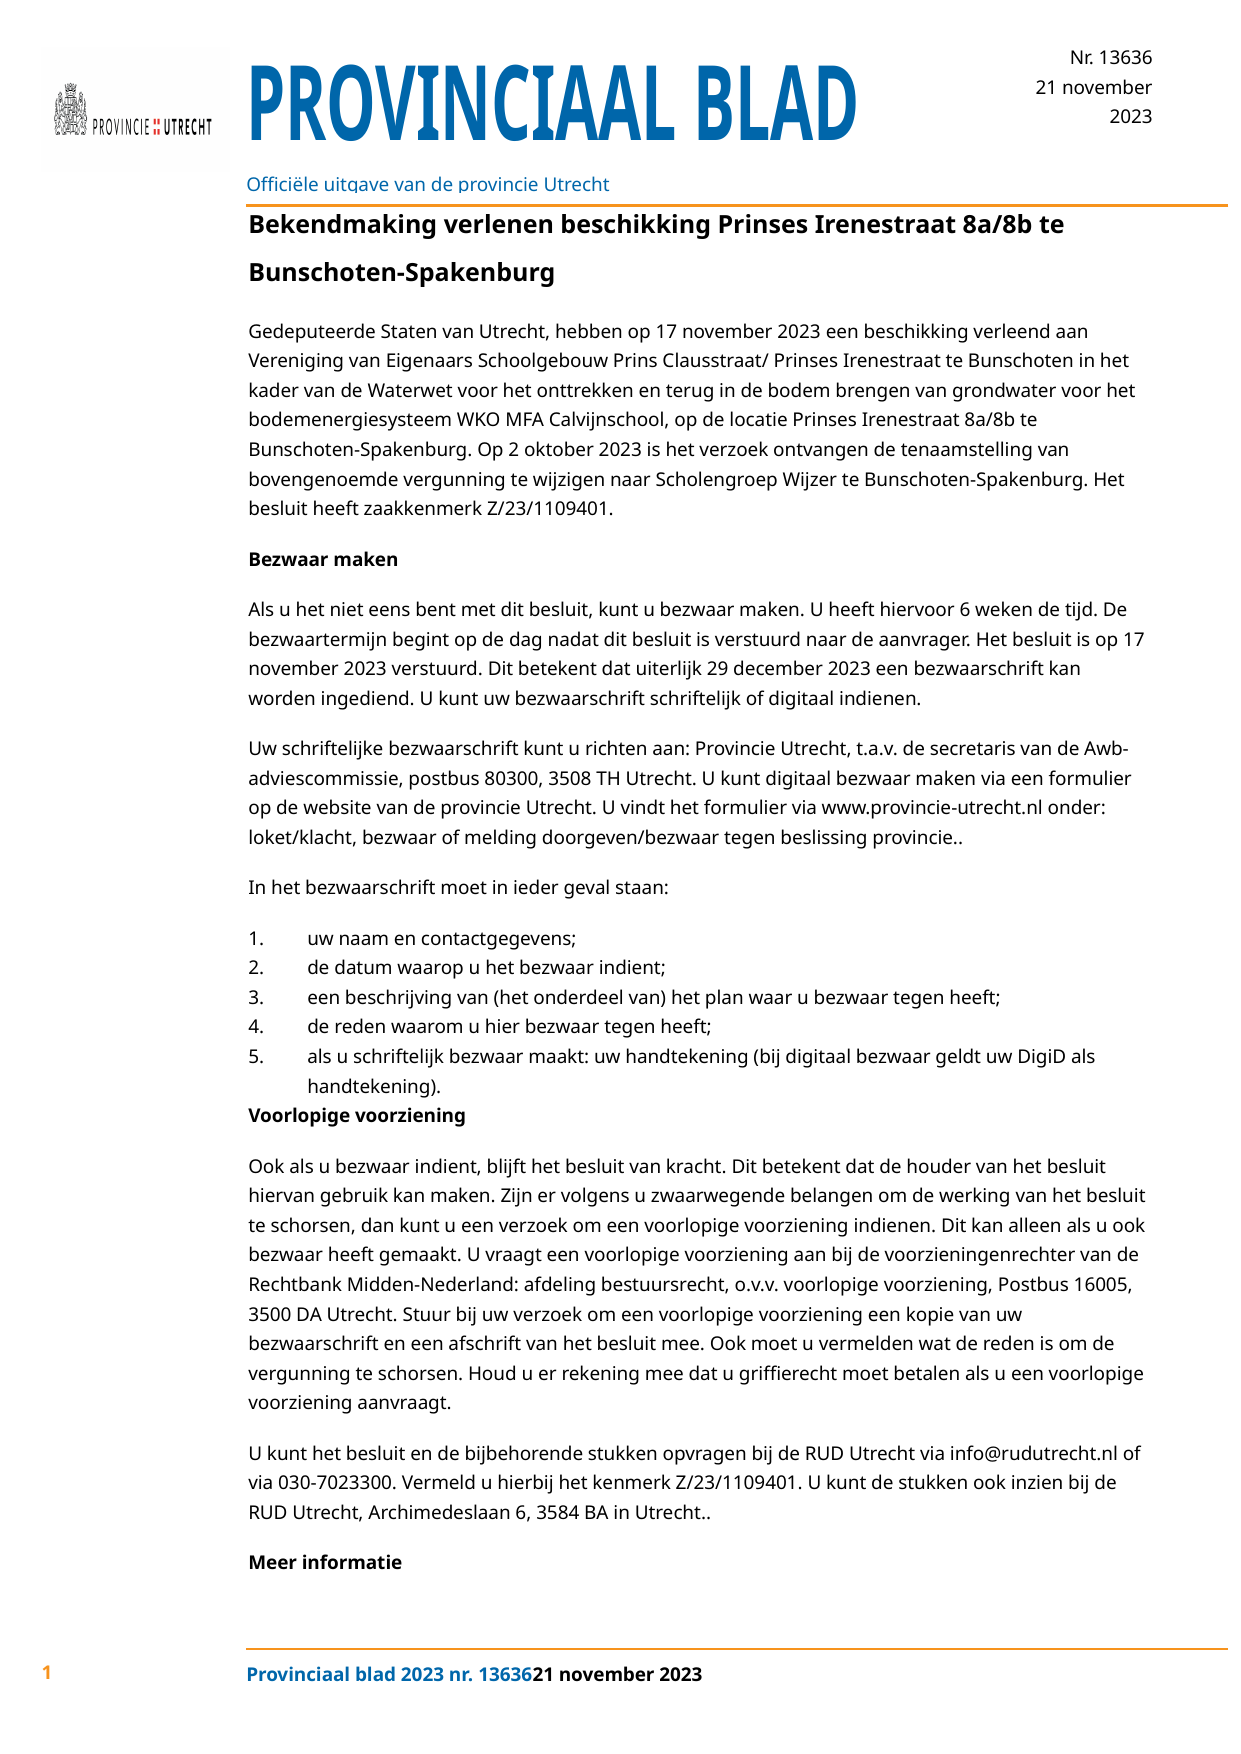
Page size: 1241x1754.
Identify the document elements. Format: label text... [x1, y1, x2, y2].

text Uw schriftelijke bezwaarschrift kunt u richten aan: Provincie Utrecht, t.a.v. de secretaris van de Awb-adviescommissie, postbus 80300, 3508 TH Utrecht. U kunt digitaal bezwaar maken via een formulier op de website van de provincie Utrecht. U vindt het formulier via www.provincie-utrecht.nl onder: loket/klacht, bezwaar of melding doorgeven/bezwaar tegen beslissing provincie.. [248, 735, 1152, 850]
list de datum waarop u het bezwaar indient; [248, 954, 1152, 980]
text In het bezwaarschrift moet in ieder geval staan: [248, 874, 1152, 900]
text Meer informatie [248, 1549, 1152, 1575]
text Bekendmaking verlenen beschikking Prinses Irenestraat 8a/8b te Bunschoten-Spakenburg [248, 207, 1152, 288]
text Bezwaar maken [248, 546, 1152, 572]
picture [41, 47, 231, 172]
text Ook als u bezwaar indient, blijft het besluit van kracht. Dit betekent dat de houder van het besluit hiervan gebruik kan maken. Zijn er volgens u zwaarwegende belangen om de werking van het besluit te schorsen, dan kunt u een verzoek om een voorlopige voorziening indienen. Dit kan alleen als u ook bezwaar heeft gemaakt. U vraagt een voorlopige voorziening aan bij de voorzieningenrechter van de Rechtbank Midden-Nederland: afdeling bestuursrecht, o.v.v. voorlopige voorziening, Postbus 16005, 3500 DA Utrecht. Stuur bij uw verzoek om een voorlopige voorziening een kopie van uw bezwaarschrift en een afschrift van het besluit mee. Ook moet u vermelden wat de reden is om de vergunning te schorsen. Houd u er rekening mee dat u griffierecht moet betalen als u een voorlopige voorziening aanvraagt. [248, 1153, 1152, 1415]
text Als u het niet eens bent met dit besluit, kunt u bezwaar maken. U heeft hiervoor 6 weken de tijd. De bezwaartermijn begint op de dag nadat dit besluit is verstuurd naar de aanvrager. Het besluit is op 17 november 2023 verstuurd. Dit betekent dat uiterlijk 29 december 2023 een bezwaarschrift kan worden ingediend. U kunt uw bezwaarschrift schriftelijk of digitaal indienen. [248, 596, 1152, 711]
list de reden waarom u hier bezwaar tegen heeft; [248, 1014, 1152, 1039]
list een beschrijving van (het onderdeel van) het plan waar u bezwaar tegen heeft; [248, 984, 1152, 1010]
text Voorlopige voorziening [248, 1102, 1152, 1128]
list uw naam en contactgegevens; [248, 925, 1152, 951]
list als u schriftelijk bezwaar maakt: uw handtekening (bij digitaal bezwaar geldt uw DigiD als handtekening). [248, 1043, 1152, 1099]
text Gedeputeerde Staten van Utrecht, hebben op 17 november 2023 een beschikking verleend aan Vereniging van Eigenaars Schoolgebouw Prins Clausstraat/ Prinses Irenestraat te Bunschoten in het kader van de Waterwet voor het onttrekken en terug in de bodem brengen van grondwater voor het bodemenergiesysteem WKO MFA Calvijnschool, op de locatie Prinses Irenestraat 8a/8b te Bunschoten-Spakenburg. Op 2 oktober 2023 is het verzoek ontvangen de tenaamstelling van bovengenoemde vergunning te wijzigen naar Scholengroep Wijzer te Bunschoten-Spakenburg. Het besluit heeft zaakkenmerk Z/23/1109401. [248, 318, 1152, 521]
text U kunt het besluit en de bijbehorende stukken opvragen bij de RUD Utrecht via info@rudutrecht.nl of via 030-7023300. Vermeld u hierbij het kenmerk Z/23/1109401. U kunt de stukken ook inzien bij de RUD Utrecht, Archimedeslaan 6, 3584 BA in Utrecht.. [248, 1440, 1152, 1525]
